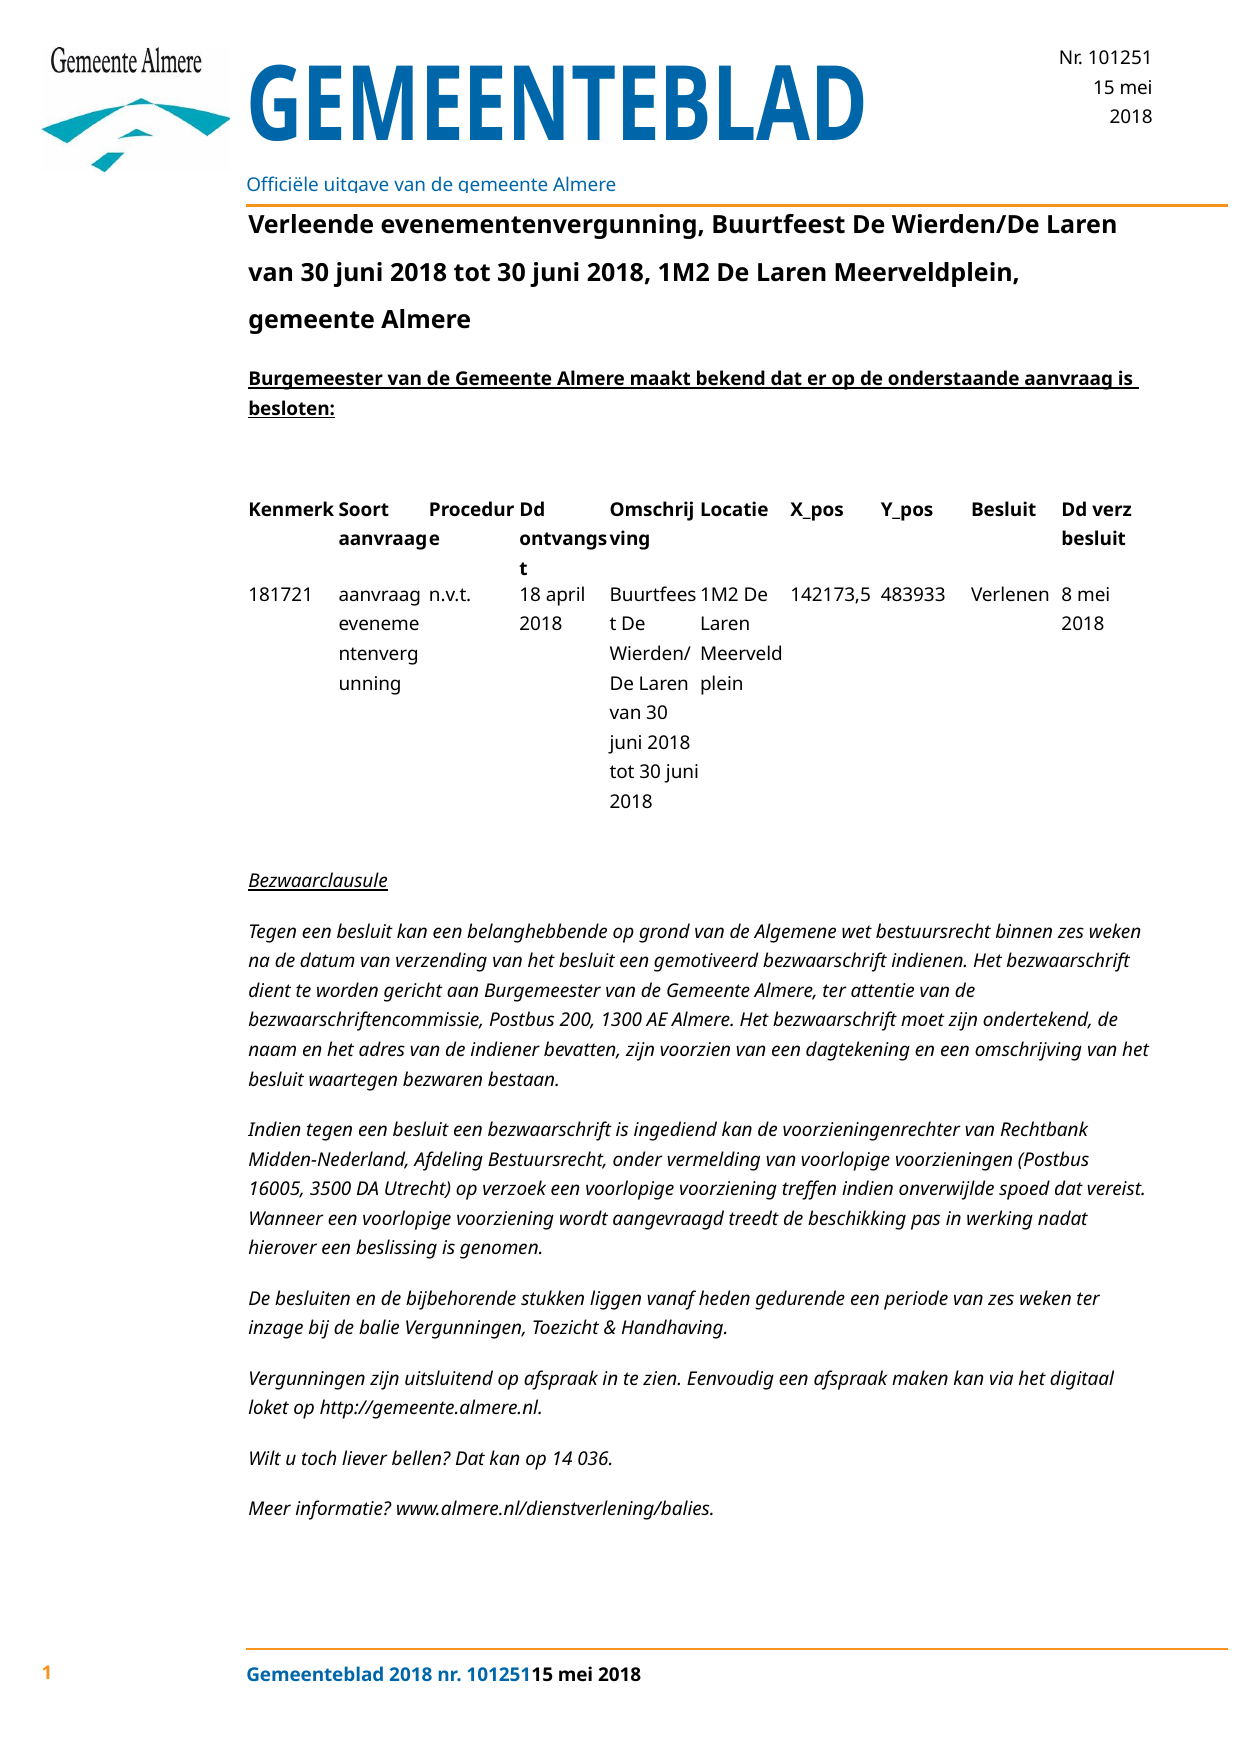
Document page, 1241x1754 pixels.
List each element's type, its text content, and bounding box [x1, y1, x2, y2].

table_cell aanvraag evenementenvergunning [338, 581, 429, 814]
table_header Kenmerk [248, 496, 338, 581]
text Verleende evenementenvergunning, Buurtfeest De Wierden/De Laren van 30 juni 2018 tot 30 juni 2018, 1M2 De Laren Meerveldplein, gemeente Almere [248, 207, 1152, 336]
text Meer informatie? www.almere.nl/dienstverlening/balies. [248, 1495, 1152, 1521]
table_cell 483933 [881, 581, 971, 814]
text De besluiten en de bijbehorende stukken liggen vanaf heden gedurende een periode van zes weken ter inzage bij de balie Vergunningen, Toezicht & Handhaving. [248, 1285, 1152, 1340]
table_cell Verlenen [971, 581, 1061, 814]
table_cell 18 april 2018 [519, 581, 609, 814]
picture [41, 47, 231, 172]
table_cell Buurtfeest De Wierden/De Laren van 30 juni 2018 tot 30 juni 2018 [609, 581, 700, 814]
text Tegen een besluit kan een belanghebbende op grond van de Algemene wet bestuursrecht binnen zes weken na de datum van verzending van het besluit een gemotiveerd bezwaarschrift indienen. Het bezwaarschrift dient te worden gericht aan Burgemeester van de Gemeente Almere, ter attentie van de bezwaarschriftencommissie, Postbus 200, 1300 AE Almere. Het bezwaarschrift moet zijn ondertekend, de naam en het adres van de indiener bevatten, zijn voorzien van een dagtekening en een omschrijving van het besluit waartegen bezwaren bestaan. [248, 918, 1152, 1091]
table_header Procedure [429, 496, 519, 581]
table_cell 8 mei 2018 [1061, 581, 1152, 814]
table_header Omschrijving [609, 496, 700, 581]
table_header Y_pos [881, 496, 971, 581]
table_cell n.v.t. [429, 581, 519, 814]
table_header Dd verz besluit [1061, 496, 1152, 581]
text Burgemeester van de Gemeente Almere maakt bekend dat er op de onderstaande aanvraag is besloten: [248, 366, 1152, 421]
table_header Locatie [700, 496, 790, 581]
table_header X_pos [790, 496, 881, 581]
text Bezwaarclausule [248, 867, 1152, 893]
text Indien tegen een besluit een bezwaarschrift is ingediend kan de voorzieningenrechter van Rechtbank Midden-Nederland, Afdeling Bestuursrecht, onder vermelding van voorlopige voorzieningen (Postbus 16005, 3500 DA Utrecht) op verzoek een voorlopige voorziening treffen indien onverwijlde spoed dat vereist. Wanneer een voorlopige voorziening wordt aangevraagd treedt de beschikking pas in werking nadat hierover een beslissing is genomen. [248, 1116, 1152, 1260]
table_header Besluit [971, 496, 1061, 581]
table_header Dd ontvangst [519, 496, 609, 581]
text Wilt u toch liever bellen? Dat kan op 14 036. [248, 1445, 1152, 1471]
table_cell 142173,5 [790, 581, 881, 814]
table_cell 1M2 De Laren Meerveldplein [700, 581, 790, 814]
table_header Soort aanvraag [338, 496, 429, 581]
text Vergunningen zijn uitsluitend op afspraak in te zien. Eenvoudig een afspraak maken kan via het digitaal loket op http://gemeente.almere.nl. [248, 1365, 1152, 1420]
table_cell 181721 [248, 581, 338, 814]
